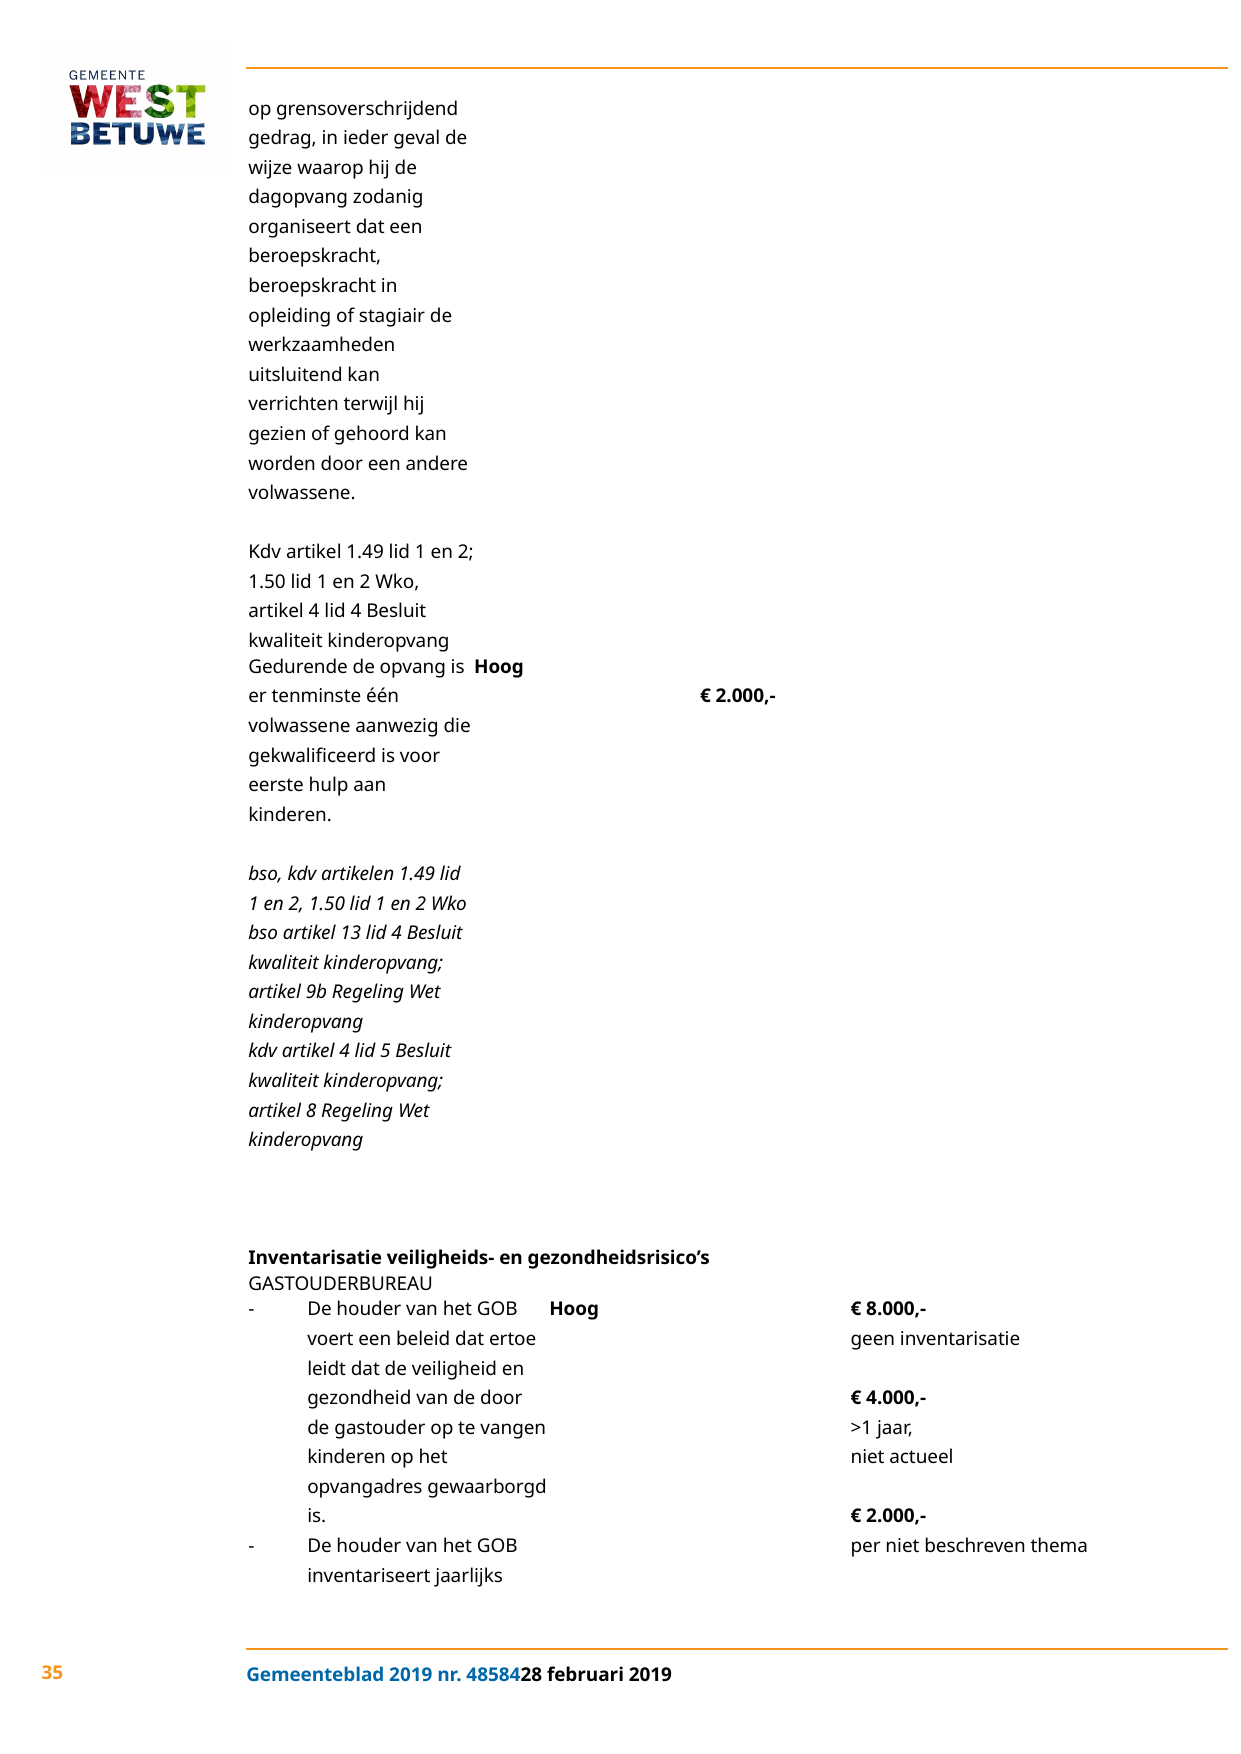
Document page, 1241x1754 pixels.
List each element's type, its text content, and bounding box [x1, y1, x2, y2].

table_cell De houder van het GOB voert een beleid dat ertoe leidt dat de veiligheid en gezondheid van de door de gastouder op te vangen kinderen op het opvangadres gewaarborgd is. De houder van het GOB inventariseert jaarlijks [248, 1296, 549, 1588]
table_cell Hoog [549, 1296, 850, 1588]
table_cell Hoog [474, 653, 700, 1182]
picture [41, 47, 231, 172]
table_cell GASTOUDERBUREAU [248, 1270, 1152, 1296]
table_cell [700, 95, 926, 653]
table_header Inventarisatie veiligheids- en gezondheidsrisico’s [248, 1244, 1152, 1270]
table_cell Gedurende de opvang is er tenminste één volwassene aanwezig die gekwalificeerd is voor eerste hulp aan kinderen. bso, kdv artikelen 1.49 lid 1 en 2, 1.50 lid 1 en 2 Wko bso artikel 13 lid 4 Besluit kwaliteit kinderopvang; artikel 9b Regeling Wet kinderopvang kdv artikel 4 lid 5 Besluit kwaliteit kinderopvang; artikel 8 Regeling Wet kinderopvang [248, 653, 474, 1182]
table_cell € 8.000,- geen inventarisatie € 4.000,- >1 jaar, niet actueel € 2.000,- per niet beschreven thema [850, 1296, 1152, 1588]
table_cell [474, 95, 700, 653]
table_cell € 2.000,- [700, 653, 926, 1182]
table_cell op grensoverschrijdend gedrag, in ieder geval de wijze waarop hij de dagopvang zodanig organiseert dat een beroepskracht, beroepskracht in opleiding of stagiair de werkzaamheden uitsluitend kan verrichten terwijl hij gezien of gehoord kan worden door een andere volwassene. Kdv artikel 1.49 lid 1 en 2; 1.50 lid 1 en 2 Wko, artikel 4 lid 4 Besluit kwaliteit kinderopvang [248, 95, 474, 653]
